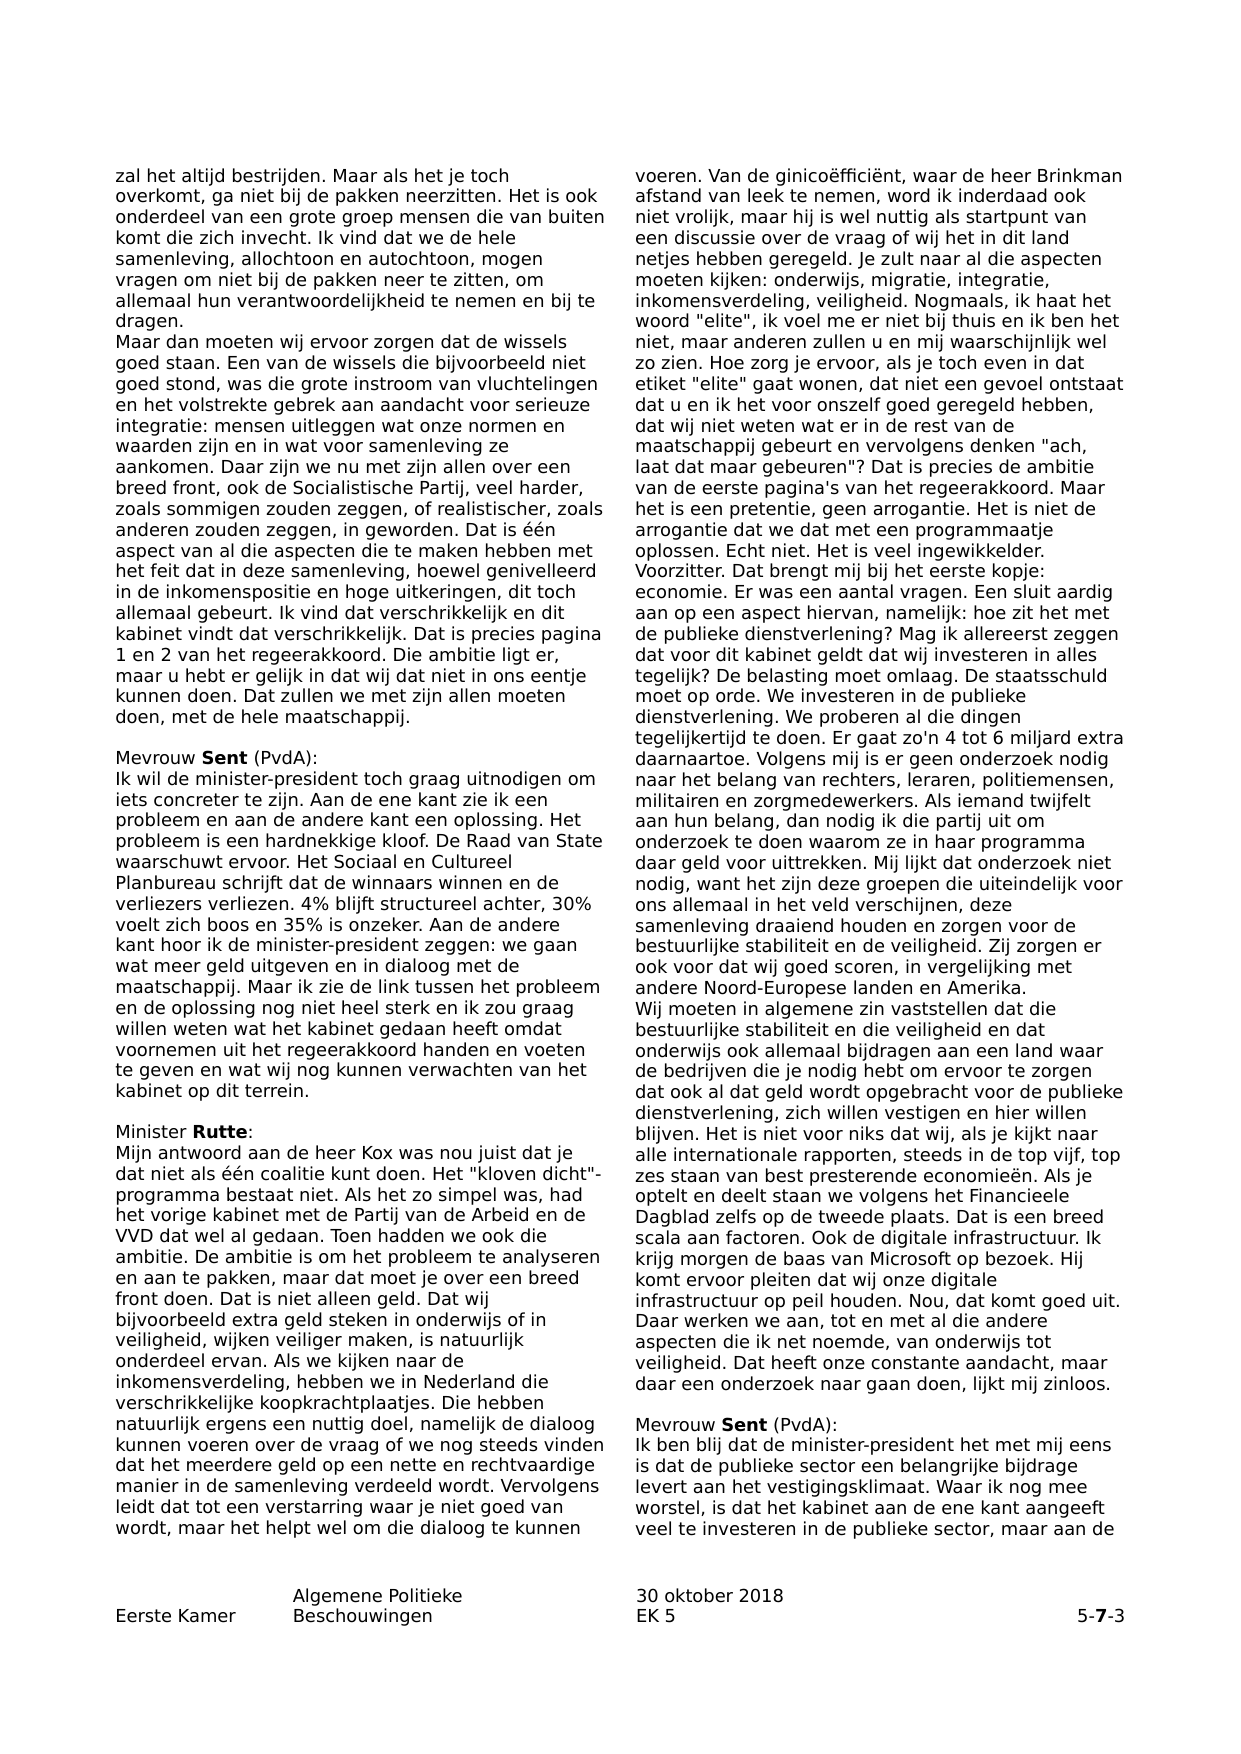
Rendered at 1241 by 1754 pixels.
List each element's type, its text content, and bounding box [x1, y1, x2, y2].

text Wij moeten in algemene zin vaststellen dat die bestuurlijke stabiliteit en die veiligheid en dat onderwijs ook allemaal bijdragen aan een land waar de bedrijven die je nodig hebt om ervoor te zorgen dat ook al dat geld wordt opgebracht voor de publieke dienstverlening, zich willen vestigen en hier willen blijven. Het is niet voor niks dat wij, als je kijkt naar alle internationale rapporten, steeds in de top vijf, top zes staan van best presterende economieën. Als je optelt en deelt staan we volgens het Financieele Dagblad zelfs op de tweede plaats. Dat is een breed scala aan factoren. Ook de digitale infrastructuur. Ik krijg morgen de baas van Microsoft op bezoek. Hij komt ervoor pleiten dat wij onze digitale infrastructuur op peil houden. Nou, dat komt goed uit. Daar werken we aan, tot en met al die andere aspecten die ik net noemde, van onderwijs tot veiligheid. Dat heeft onze constante aandacht, maar daar een onderzoek naar gaan doen, lijkt mij zinloos. [635, 999, 1125, 1394]
text zal het altijd bestrijden. Maar als het je toch overkomt, ga niet bij de pakken neerzitten. Het is ook onderdeel van een grote groep mensen die van buiten komt die zich invecht. Ik vind dat we de hele samenleving, allochtoon en autochtoon, mogen vragen om niet bij de pakken neer te zitten, om allemaal hun verantwoordelijkheid te nemen en bij te dragen. [115, 165, 605, 332]
text voeren. Van de ginicoëfficiënt, waar de heer Brinkman afstand van leek te nemen, word ik inderdaad ook niet vrolijk, maar hij is wel nuttig als startpunt van een discussie over de vraag of wij het in dit land netjes hebben geregeld. Je zult naar al die aspecten moeten kijken: onderwijs, migratie, integratie, inkomensverdeling, veiligheid. Nogmaals, ik haat het woord "elite", ik voel me er niet bij thuis en ik ben het niet, maar anderen zullen u en mij waarschijnlijk wel zo zien. Hoe zorg je ervoor, als je toch even in dat etiket "elite" gaat wonen, dat niet een gevoel ontstaat dat u en ik het voor onszelf goed geregeld hebben, dat wij niet weten wat er in de rest van de maatschappij gebeurt en vervolgens denken "ach, laat dat maar gebeuren"? Dat is precies de ambitie van de eerste pagina's van het regeerakkoord. Maar het is een pretentie, geen arrogantie. Het is niet de arrogantie dat we dat met een programmaatje oplossen. Echt niet. Het is veel ingewikkelder. [635, 165, 1125, 561]
text Mijn antwoord aan de heer Kox was nou juist dat je dat niet als één coalitie kunt doen. Het "kloven dicht"-programma bestaat niet. Als het zo simpel was, had het vorige kabinet met de Partij van de Arbeid en de VVD dat wel al gedaan. Toen hadden we ook die ambitie. De ambitie is om het probleem te analyseren en aan te pakken, maar dat moet je over een breed front doen. Dat is niet alleen geld. Dat wij bijvoorbeeld extra geld steken in onderwijs of in veiligheid, wijken veiliger maken, is natuurlijk onderdeel ervan. Als we kijken naar de inkomensverdeling, hebben we in Nederland die verschrikkelijke koopkrachtplaatjes. Die hebben natuurlijk ergens een nuttig doel, namelijk de dialoog kunnen voeren over de vraag of we nog steeds vinden dat het meerdere geld op een nette en rechtvaardige manier in de samenleving verdeeld wordt. Vervolgens leidt dat tot een verstarring waar je niet goed van wordt, maar het helpt wel om die dialoog te kunnen [115, 1143, 605, 1538]
text Voorzitter. Dat brengt mij bij het eerste kopje: economie. Er was een aantal vragen. Een sluit aardig aan op een aspect hiervan, namelijk: hoe zit het met de publieke dienstverlening? Mag ik allereerst zeggen dat voor dit kabinet geldt dat wij investeren in alles tegelijk? De belasting moet omlaag. De staatsschuld moet op orde. We investeren in de publieke dienstverlening. We proberen al die dingen tegelijkertijd te doen. Er gaat zo'n 4 tot 6 miljard extra daarnaartoe. Volgens mij is er geen onderzoek nodig naar het belang van rechters, leraren, politiemensen, militairen en zorgmedewerkers. Als iemand twijfelt aan hun belang, dan nodig ik die partij uit om onderzoek te doen waarom ze in haar programma daar geld voor uittrekken. Mij lijkt dat onderzoek niet nodig, want het zijn deze groepen die uiteindelijk voor ons allemaal in het veld verschijnen, deze samenleving draaiend houden en zorgen voor de bestuurlijke stabiliteit en de veiligheid. Zij zorgen er ook voor dat wij goed scoren, in vergelijking met andere Noord-Europese landen en Amerika. [635, 561, 1125, 999]
text Maar dan moeten wij ervoor zorgen dat de wissels goed staan. Een van de wissels die bijvoorbeeld niet goed stond, was die grote instroom van vluchtelingen en het volstrekte gebrek aan aandacht voor serieuze integratie: mensen uitleggen wat onze normen en waarden zijn en in wat voor samenleving ze aankomen. Daar zijn we nu met zijn allen over een breed front, ook de Socialistische Partij, veel harder, zoals sommigen zouden zeggen, of realistischer, zoals anderen zouden zeggen, in geworden. Dat is één aspect van al die aspecten die te maken hebben met het feit dat in deze samenleving, hoewel genivelleerd in de inkomenspositie en hoge uitkeringen, dit toch allemaal gebeurt. Ik vind dat verschrikkelijk en dit kabinet vindt dat verschrikkelijk. Dat is precies pagina 1 en 2 van het regeerakkoord. Die ambitie ligt er, maar u hebt er gelijk in dat wij dat niet in ons eentje kunnen doen. Dat zullen we met zijn allen moeten doen, met de hele maatschappij. [115, 332, 605, 728]
text Ik wil de minister-president toch graag uitnodigen om iets concreter te zijn. Aan de ene kant zie ik een probleem en aan de andere kant een oplossing. Het probleem is een hardnekkige kloof. De Raad van State waarschuwt ervoor. Het Sociaal en Cultureel Planbureau schrijft dat de winnaars winnen en de verliezers verliezen. 4% blijft structureel achter, 30% voelt zich boos en 35% is onzeker. Aan de andere kant hoor ik de minister-president zeggen: we gaan wat meer geld uitgeven en in dialoog met de maatschappij. Maar ik zie de link tussen het probleem en de oplossing nog niet heel sterk en ik zou graag willen weten wat het kabinet gedaan heeft omdat voornemen uit het regeerakkoord handen en voeten te geven en wat wij nog kunnen verwachten van het kabinet op dit terrein. [115, 768, 605, 1102]
text Minister Rutte: [115, 1122, 605, 1143]
text Mevrouw Sent (PvdA): [115, 748, 605, 768]
text Mevrouw Sent (PvdA): [635, 1414, 1125, 1435]
text Ik ben blij dat de minister-president het met mij eens is dat de publieke sector een belangrijke bijdrage levert aan het vestigingsklimaat. Waar ik nog mee worstel, is dat het kabinet aan de ene kant aangeeft veel te investeren in de publieke sector, maar aan de [635, 1435, 1125, 1539]
